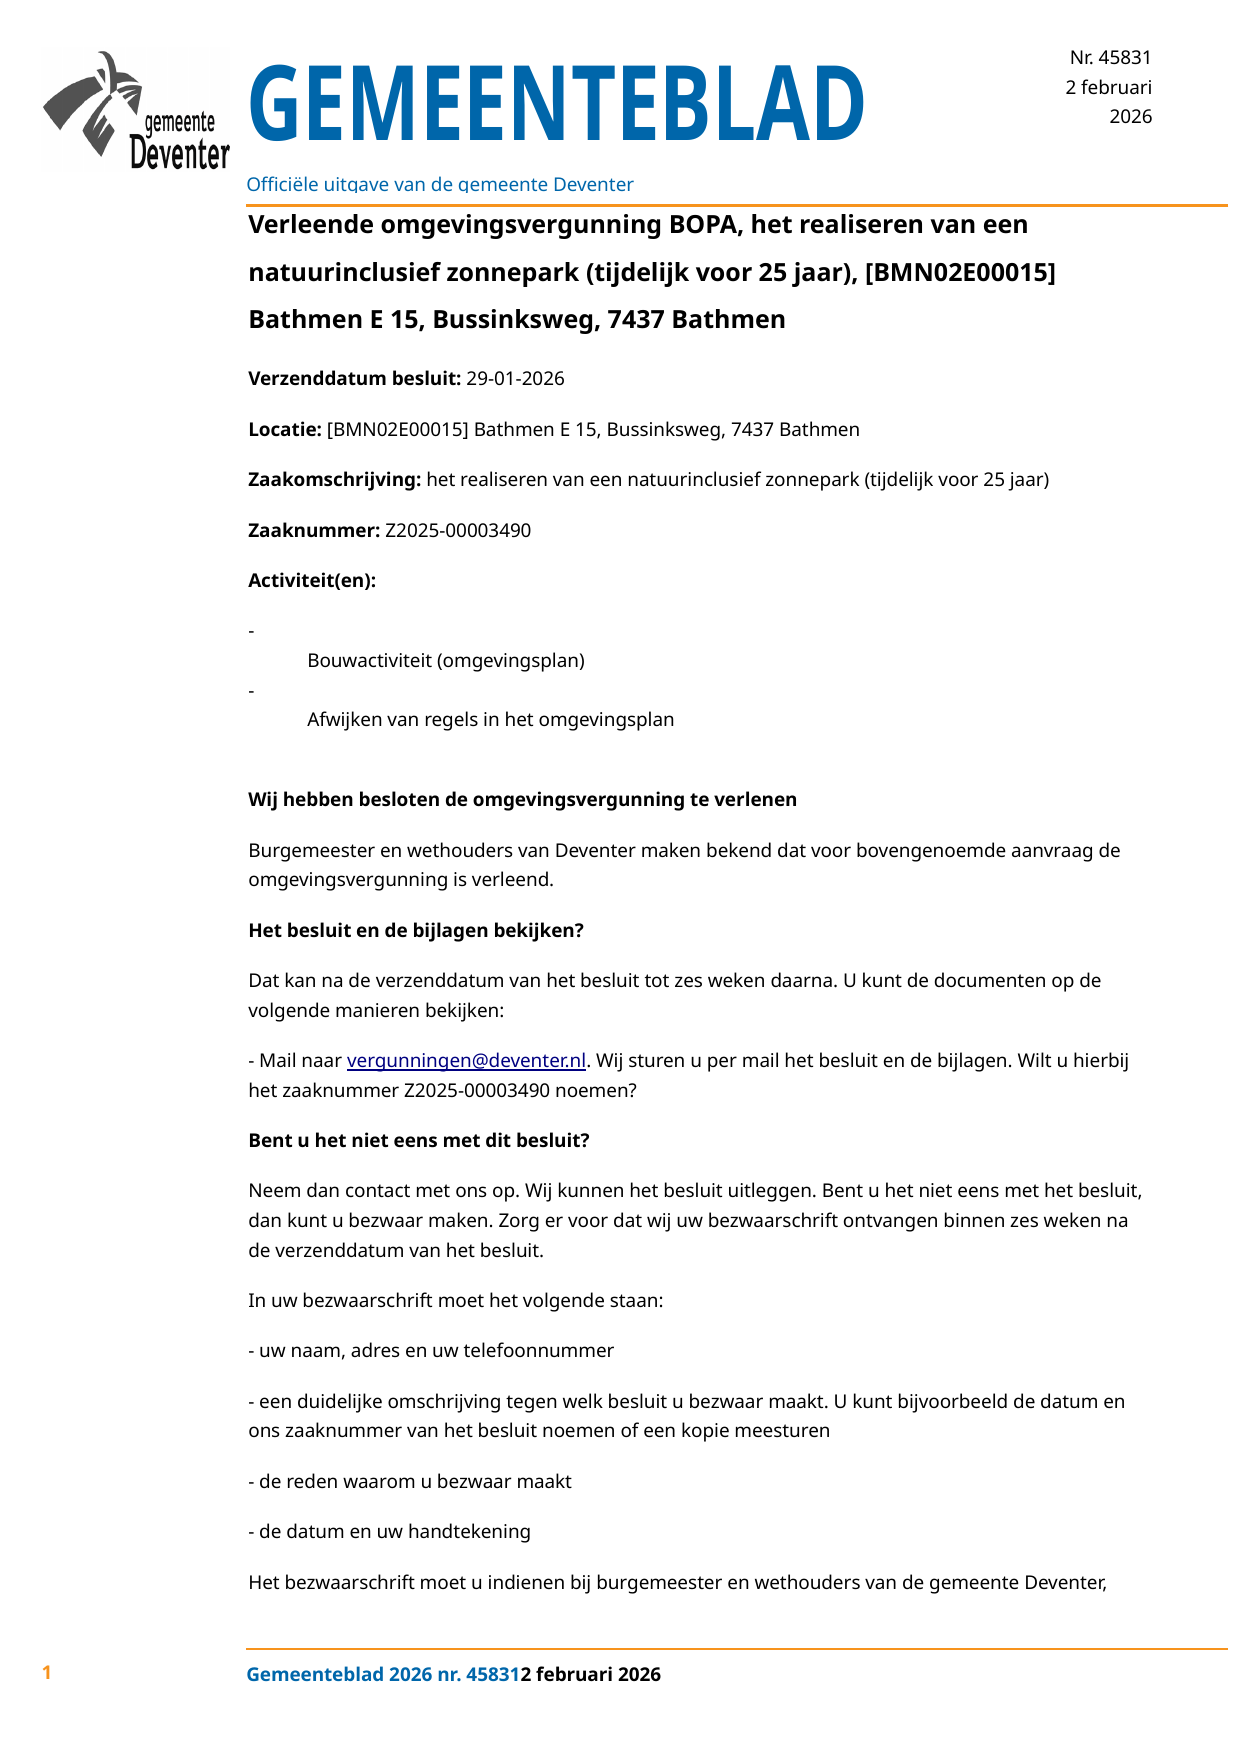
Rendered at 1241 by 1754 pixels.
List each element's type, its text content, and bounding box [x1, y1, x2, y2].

list Afwijken van regels in het omgevingsplan [248, 706, 1152, 732]
text Dat kan na de verzenddatum van het besluit tot zes weken daarna. U kunt de documenten op de volgende manieren bekijken: [248, 967, 1152, 1022]
text Activiteit(en): [248, 567, 1152, 593]
text Zaaknummer: Z2025-00003490 [248, 517, 1152, 542]
text Verleende omgevingsvergunning BOPA, het realiseren van een natuurinclusief zonnepark (tijdelijk voor 25 jaar), [BMN02E00015] Bathmen E 15, Bussinksweg, 7437 Bathmen [248, 207, 1152, 336]
list Bouwactiviteit (omgevingsplan) [248, 647, 1152, 673]
text - de reden waarom u bezwaar maakt [248, 1468, 1152, 1494]
text Het bezwaarschrift moet u indienen bij burgemeester en wethouders van de gemeente Deventer, [248, 1569, 1152, 1594]
text Het besluit en de bijlagen bekijken? [248, 917, 1152, 942]
text - Mail naar vergunningen@deventer.nl. Wij sturen u per mail het besluit en de bijlagen. Wilt u hierbij het zaaknummer Z2025-00003490 noemen? [248, 1047, 1152, 1102]
text Burgemeester en wethouders van Deventer maken bekend dat voor bovengenoemde aanvraag de omgevingsvergunning is verleend. [248, 837, 1152, 892]
text - de datum en uw handtekening [248, 1518, 1152, 1544]
text Bent u het niet eens met dit besluit? [248, 1127, 1152, 1153]
text In uw bezwaarschrift moet het volgende staan: [248, 1287, 1152, 1313]
text - uw naam, adres en uw telefoonnummer [248, 1338, 1152, 1363]
text Zaakomschrijving: het realiseren van een natuurinclusief zonnepark (tijdelijk voor 25 jaar) [248, 466, 1152, 492]
picture [41, 47, 231, 172]
text - een duidelijke omschrijving tegen welk besluit u bezwaar maakt. U kunt bijvoorbeeld de datum en ons zaaknummer van het besluit noemen of een kopie meesturen [248, 1388, 1152, 1443]
text Verzenddatum besluit: 29-01-2026 [248, 366, 1152, 391]
text Locatie: [BMN02E00015] Bathmen E 15, Bussinksweg, 7437 Bathmen [248, 416, 1152, 442]
text Wij hebben besloten de omgevingsvergunning te verlenen [248, 786, 1152, 812]
text Neem dan contact met ons op. Wij kunnen het besluit uitleggen. Bent u het niet eens met het besluit, dan kunt u bezwaar maken. Zorg er voor dat wij uw bezwaarschrift ontvangen binnen zes weken na de verzenddatum van het besluit. [248, 1178, 1152, 1262]
